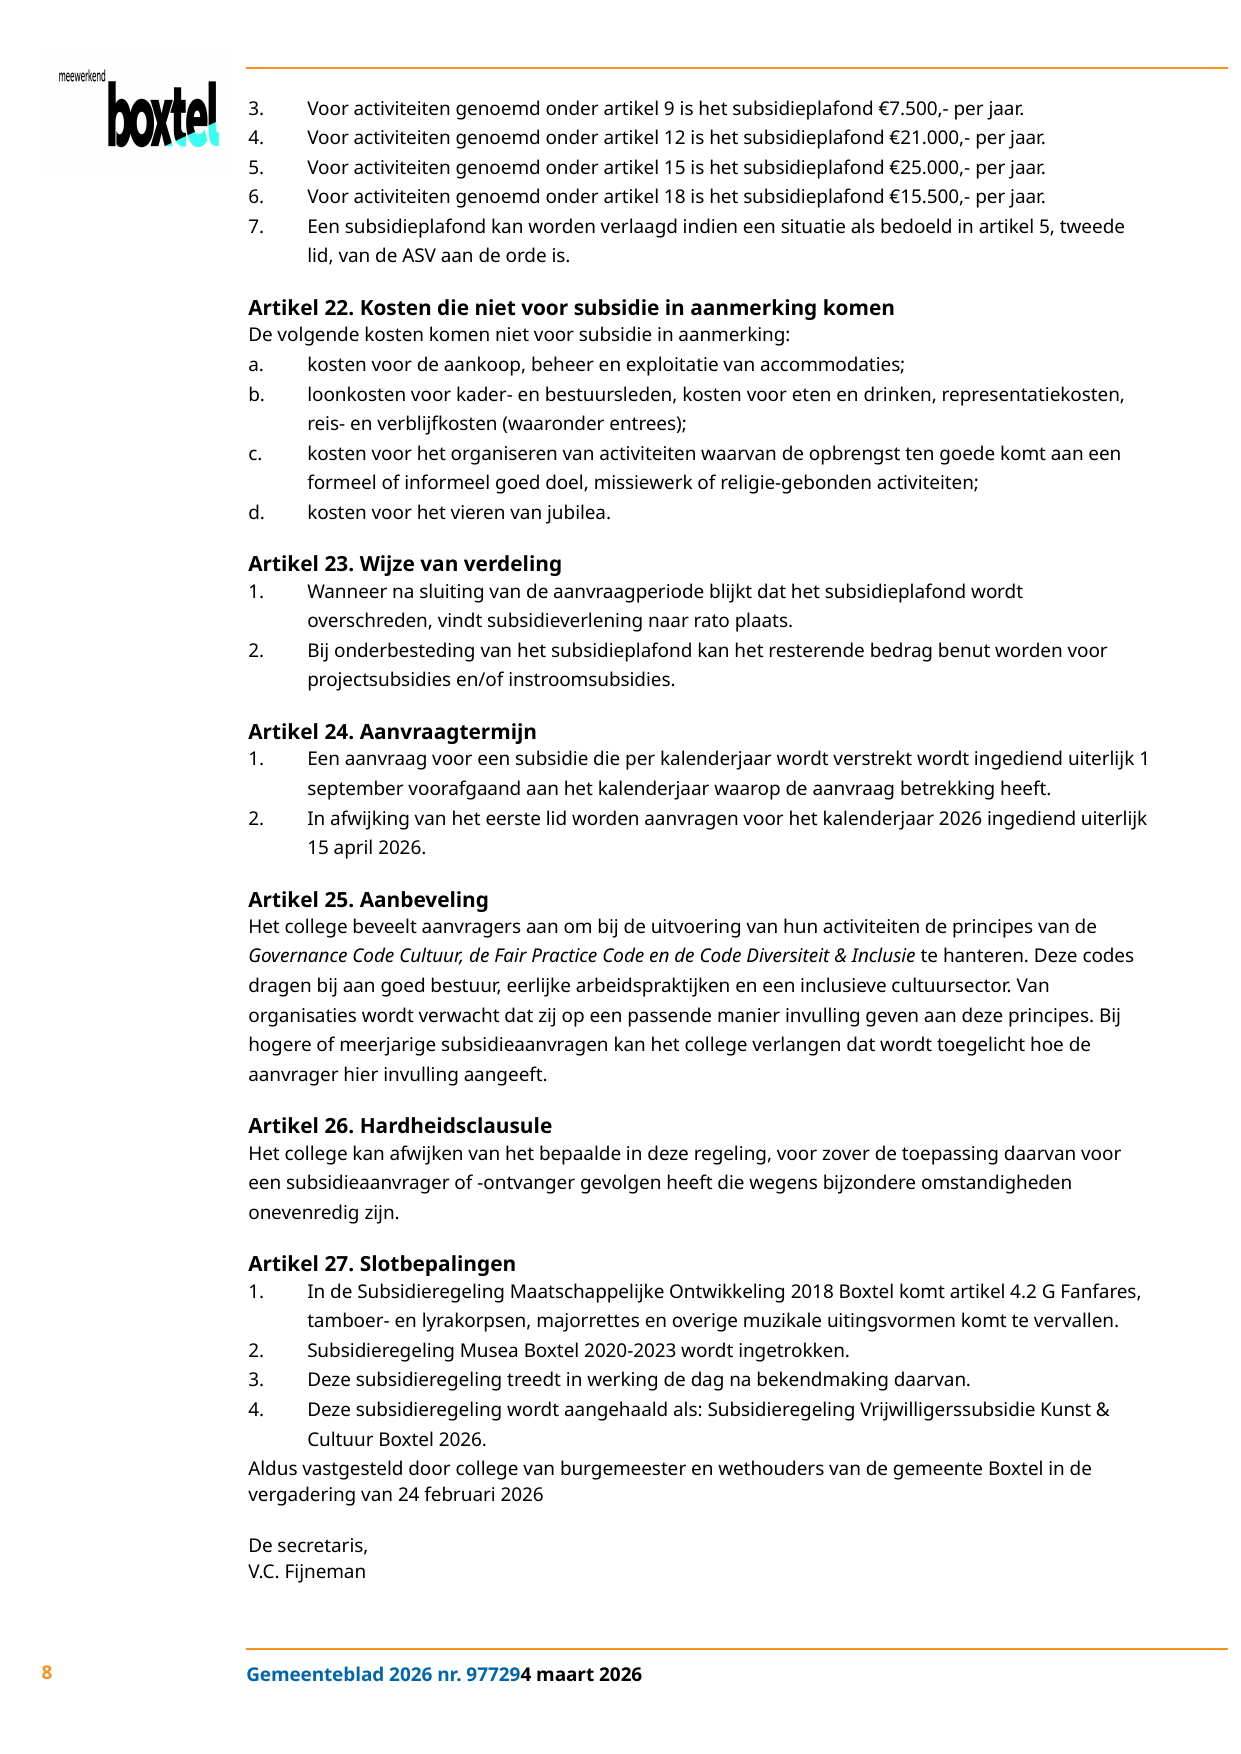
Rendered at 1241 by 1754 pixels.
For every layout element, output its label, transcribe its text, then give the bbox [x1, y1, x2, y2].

text Artikel 27. Slotbepalingen [248, 1249, 1152, 1278]
list Deze subsidieregeling wordt aangehaald als: Subsidieregeling Vrijwilligerssubsidie Kunst & Cultuur Boxtel 2026. [248, 1396, 1152, 1452]
text Artikel 25. Aanbeveling [248, 885, 1152, 913]
text De volgende kosten komen niet voor subsidie in aanmerking: [248, 322, 1152, 347]
list Deze subsidieregeling treedt in werking de dag na bekendmaking daarvan. [248, 1367, 1152, 1392]
text Artikel 22. Kosten die niet voor subsidie in aanmerking komen [248, 293, 1152, 322]
list kosten voor het vieren van jubilea. [248, 499, 1152, 525]
list kosten voor het organiseren van activiteiten waarvan de opbrengst ten goede komt aan een formeel of informeel goed doel, missiewerk of religie-gebonden activiteiten; [248, 440, 1152, 495]
picture [41, 47, 231, 172]
text Aldus vastgesteld door college van burgemeester en wethouders van de gemeente Boxtel in de vergadering van 24 februari 2026 [248, 1455, 1152, 1507]
text Het college beveelt aanvragers aan om bij de uitvoering van hun activiteiten de principes van de Governance Code Cultuur, de Fair Practice Code en de Code Diversiteit & Inclusie te hanteren. Deze codes dragen bij aan goed bestuur, eerlijke arbeidspraktijken en een inclusieve cultuursector. Van organisaties wordt verwacht dat zij op een passende manier invulling geven aan deze principes. Bij hogere of meerjarige subsidieaanvragen kan het college verlangen dat wordt toegelicht hoe de aanvrager hier invulling aangeeft. [248, 913, 1152, 1087]
list kosten voor de aankoop, beheer en exploitatie van accommodaties; [248, 351, 1152, 377]
list Voor activiteiten genoemd onder artikel 15 is het subsidieplafond €25.000,- per jaar. [248, 154, 1152, 180]
text De secretaris, [248, 1533, 1152, 1558]
text Artikel 26. Hardheidsclausule [248, 1111, 1152, 1140]
list Subsidieregeling Musea Boxtel 2020-2023 wordt ingetrokken. [248, 1337, 1152, 1363]
list Een aanvraag voor een subsidie die per kalenderjaar wordt verstrekt wordt ingediend uiterlijk 1 september voorafgaand aan het kalenderjaar waarop de aanvraag betrekking heeft. [248, 746, 1152, 801]
list Voor activiteiten genoemd onder artikel 9 is het subsidieplafond €7.500,- per jaar. [248, 95, 1152, 121]
text Artikel 24. Aanvraagtermijn [248, 717, 1152, 746]
list loonkosten voor kader- en bestuursleden, kosten voor eten en drinken, representatiekosten, reis- en verblijfkosten (waaronder entrees); [248, 381, 1152, 436]
list Een subsidieplafond kan worden verlaagd indien een situatie als bedoeld in artikel 5, tweede lid, van de ASV aan de orde is. [248, 213, 1152, 268]
list Voor activiteiten genoemd onder artikel 18 is het subsidieplafond €15.500,- per jaar. [248, 183, 1152, 209]
list In de Subsidieregeling Maatschappelijke Ontwikkeling 2018 Boxtel komt artikel 4.2 G Fanfares, tamboer- en lyrakorpsen, majorrettes en overige muzikale uitingsvormen komt te vervallen. [248, 1278, 1152, 1333]
list Bij onderbesteding van het subsidieplafond kan het resterende bedrag benut worden voor projectsubsidies en/of instroomsubsidies. [248, 637, 1152, 692]
text Artikel 23. Wijze van verdeling [248, 549, 1152, 578]
list Wanneer na sluiting van de aanvraagperiode blijkt dat het subsidieplafond wordt overschreden, vindt subsidieverlening naar rato plaats. [248, 578, 1152, 633]
text Het college kan afwijken van het bepaalde in deze regeling, voor zover de toepassing daarvan voor een subsidieaanvrager of -ontvanger gevolgen heeft die wegens bijzondere omstandigheden onevenredig zijn. [248, 1140, 1152, 1225]
list Voor activiteiten genoemd onder artikel 12 is het subsidieplafond €21.000,- per jaar. [248, 124, 1152, 150]
list In afwijking van het eerste lid worden aanvragen voor het kalenderjaar 2026 ingediend uiterlijk 15 april 2026. [248, 805, 1152, 860]
text V.C. Fijneman [248, 1558, 1152, 1584]
